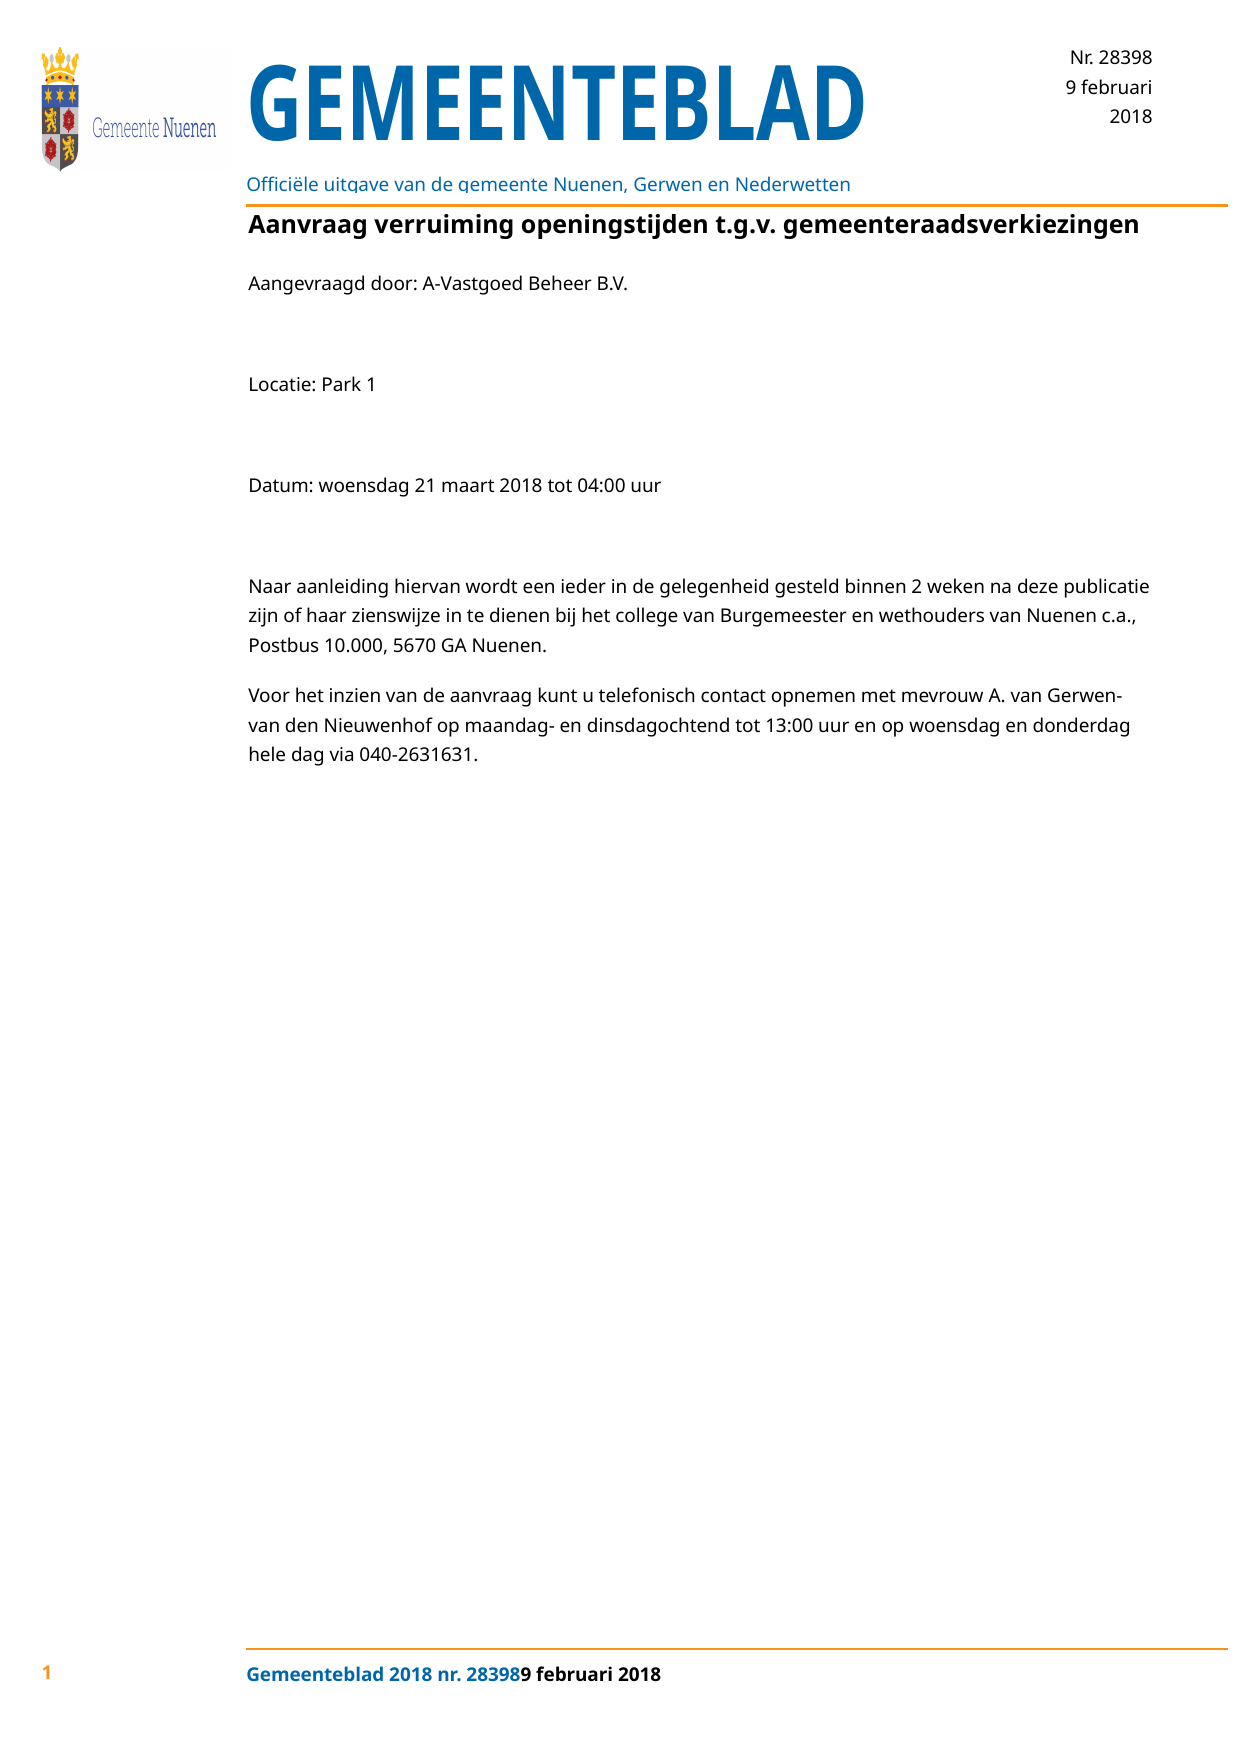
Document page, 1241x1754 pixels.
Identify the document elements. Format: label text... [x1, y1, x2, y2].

text Aanvraag verruiming openingstijden t.g.v. gemeenteraadsverkiezingen [248, 207, 1152, 241]
picture [41, 47, 231, 172]
text Voor het inzien van de aanvraag kunt u telefonisch contact opnemen met mevrouw A. van Gerwen-van den Nieuwenhof op maandag- en dinsdagochtend tot 13:00 uur en op woensdag en donderdag hele dag via 040-2631631. [248, 682, 1152, 767]
text Locatie: Park 1 [248, 371, 1152, 397]
text Naar aanleiding hiervan wordt een ieder in de gelegenheid gesteld binnen 2 weken na deze publicatie zijn of haar zienswijze in te dienen bij het college van Burgemeester en wethouders van Nuenen c.a., Postbus 10.000, 5670 GA Nuenen. [248, 573, 1152, 658]
text Aangevraagd door: A-Vastgoed Beheer B.V. [248, 270, 1152, 296]
text Datum: woensdag 21 maart 2018 tot 04:00 uur [248, 472, 1152, 498]
